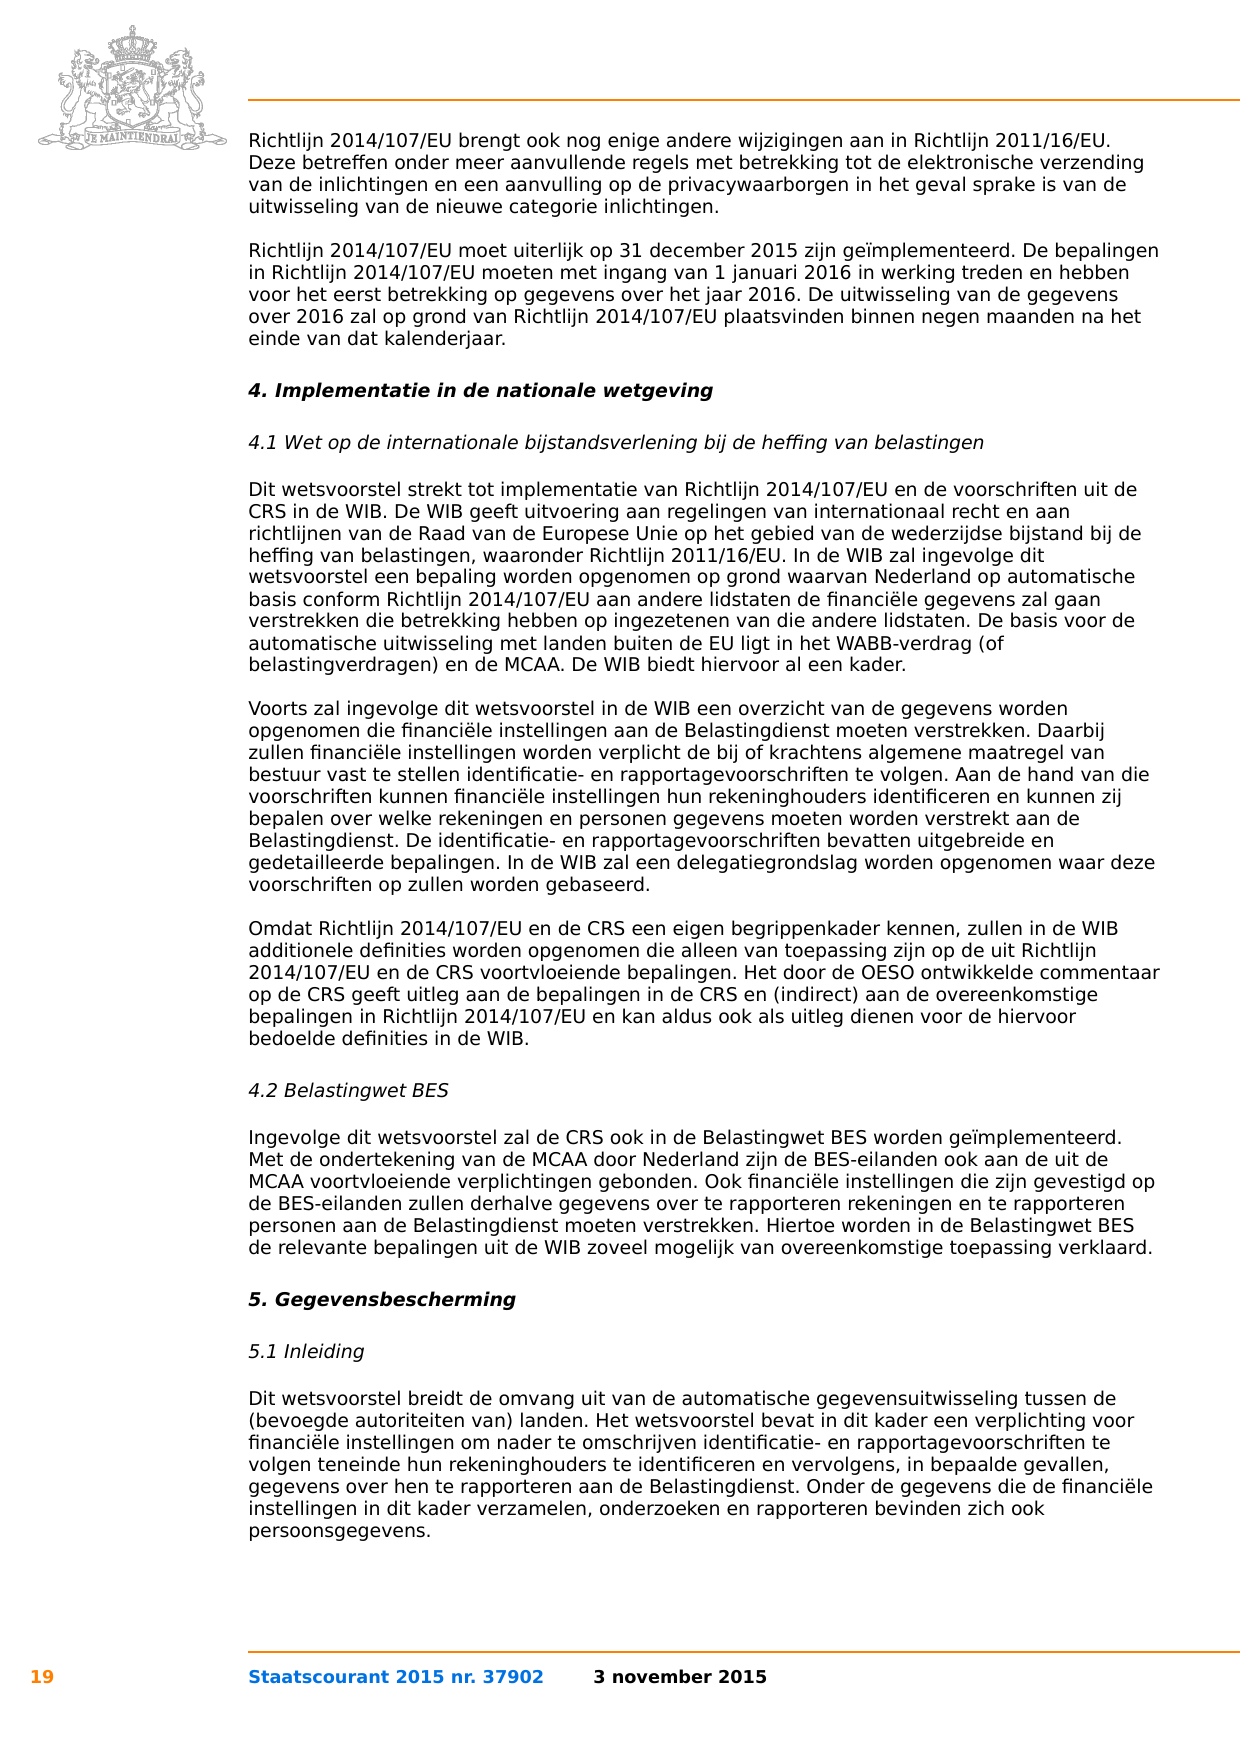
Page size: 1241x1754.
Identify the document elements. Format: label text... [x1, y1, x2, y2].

subtitle 5.1 Inleiding [248, 1341, 1163, 1363]
text Voorts zal ingevolge dit wetsvoorstel in de WIB een overzicht van de gegevens worden opgenomen die financiële instellingen aan de Belastingdienst moeten verstrekken. Daarbij zullen financiële instellingen worden verplicht de bij of krachtens algemene maatregel van bestuur vast te stellen identificatie- en rapportagevoorschriften te volgen. Aan de hand van die voorschriften kunnen financiële instellingen hun rekeninghouders identificeren en kunnen zij bepalen over welke rekeningen en personen gegevens moeten worden verstrekt aan de Belastingdienst. De identificatie- en rapportagevoorschriften bevatten uitgebreide en gedetailleerde bepalingen. In de WIB zal een delegatiegrondslag worden opgenomen waar deze voorschriften op zullen worden gebaseerd. [248, 698, 1163, 896]
text Dit wetsvoorstel breidt de omvang uit van de automatische gegevensuitwisseling tussen de (bevoegde autoriteiten van) landen. Het wetsvoorstel bevat in dit kader een verplichting voor financiële instellingen om nader te omschrijven identificatie- en rapportagevoorschriften te volgen teneinde hun rekeninghouders te identificeren en vervolgens, in bepaalde gevallen, gegevens over hen te rapporteren aan de Belastingdienst. Onder de gegevens die de financiële instellingen in dit kader verzamelen, onderzoeken en rapporteren bevinden zich ook persoonsgegevens. [248, 1388, 1163, 1541]
text Ingevolge dit wetsvoorstel zal de CRS ook in de Belastingwet BES worden geïmplementeerd. Met de ondertekening van de MCAA door Nederland zijn de BES-eilanden ook aan de uit de MCAA voortvloeiende verplichtingen gebonden. Ook financiële instellingen die zijn gevestigd op de BES-eilanden zullen derhalve gegevens over te rapporteren rekeningen en te rapporteren personen aan de Belastingdienst moeten verstrekken. Hiertoe worden in de Belastingwet BES de relevante bepalingen uit de WIB zoveel mogelijk van overeenkomstige toepassing verklaard. [248, 1127, 1163, 1259]
text Omdat Richtlijn 2014/107/EU en de CRS een eigen begrippenkader kennen, zullen in de WIB additionele definities worden opgenomen die alleen van toepassing zijn op de uit Richtlijn 2014/107/EU en de CRS voortvloeiende bepalingen. Het door de OESO ontwikkelde commentaar op de CRS geeft uitleg aan de bepalingen in de CRS en (indirect) aan de overeenkomstige bepalingen in Richtlijn 2014/107/EU en kan aldus ook als uitleg dienen voor de hiervoor bedoelde definities in de WIB. [248, 918, 1163, 1050]
text Richtlijn 2014/107/EU brengt ook nog enige andere wijzigingen aan in Richtlijn 2011/16/EU. Deze betreffen onder meer aanvullende regels met betrekking tot de elektronische verzending van de inlichtingen en een aanvulling op de privacywaarborgen in het geval sprake is van de uitwisseling van de nieuwe categorie inlichtingen. [248, 130, 1163, 218]
subtitle 5. Gegevensbescherming [248, 1289, 1163, 1311]
text Dit wetsvoorstel strekt tot implementatie van Richtlijn 2014/107/EU en de voorschriften uit de CRS in de WIB. De WIB geeft uitvoering aan regelingen van internationaal recht en aan richtlijnen van de Raad van de Europese Unie op het gebied van de wederzijdse bijstand bij de heffing van belastingen, waaronder Richtlijn 2011/16/EU. In de WIB zal ingevolge dit wetsvoorstel een bepaling worden opgenomen op grond waarvan Nederland op automatische basis conform Richtlijn 2014/107/EU aan andere lidstaten de financiële gegevens zal gaan verstrekken die betrekking hebben op ingezetenen van die andere lidstaten. De basis voor de automatische uitwisseling met landen buiten de EU ligt in het WABB-verdrag (of belastingverdragen) en de MCAA. De WIB biedt hiervoor al een kader. [248, 478, 1163, 676]
subtitle 4.2 Belastingwet BES [248, 1080, 1163, 1102]
text Richtlijn 2014/107/EU moet uiterlijk op 31 december 2015 zijn geïmplementeerd. De bepalingen in Richtlijn 2014/107/EU moeten met ingang van 1 januari 2016 in werking treden en hebben voor het eerst betrekking op gegevens over het jaar 2016. De uitwisseling van de gegevens over 2016 zal op grond van Richtlijn 2014/107/EU plaatsvinden binnen negen maanden na het einde van dat kalenderjaar. [248, 240, 1163, 349]
subtitle 4. Implementatie in de nationale wetgeving [248, 379, 1163, 402]
picture [38, 25, 227, 150]
subtitle 4.1 Wet op de internationale bijstandsverlening bij de heffing van belastingen [248, 432, 1163, 453]
